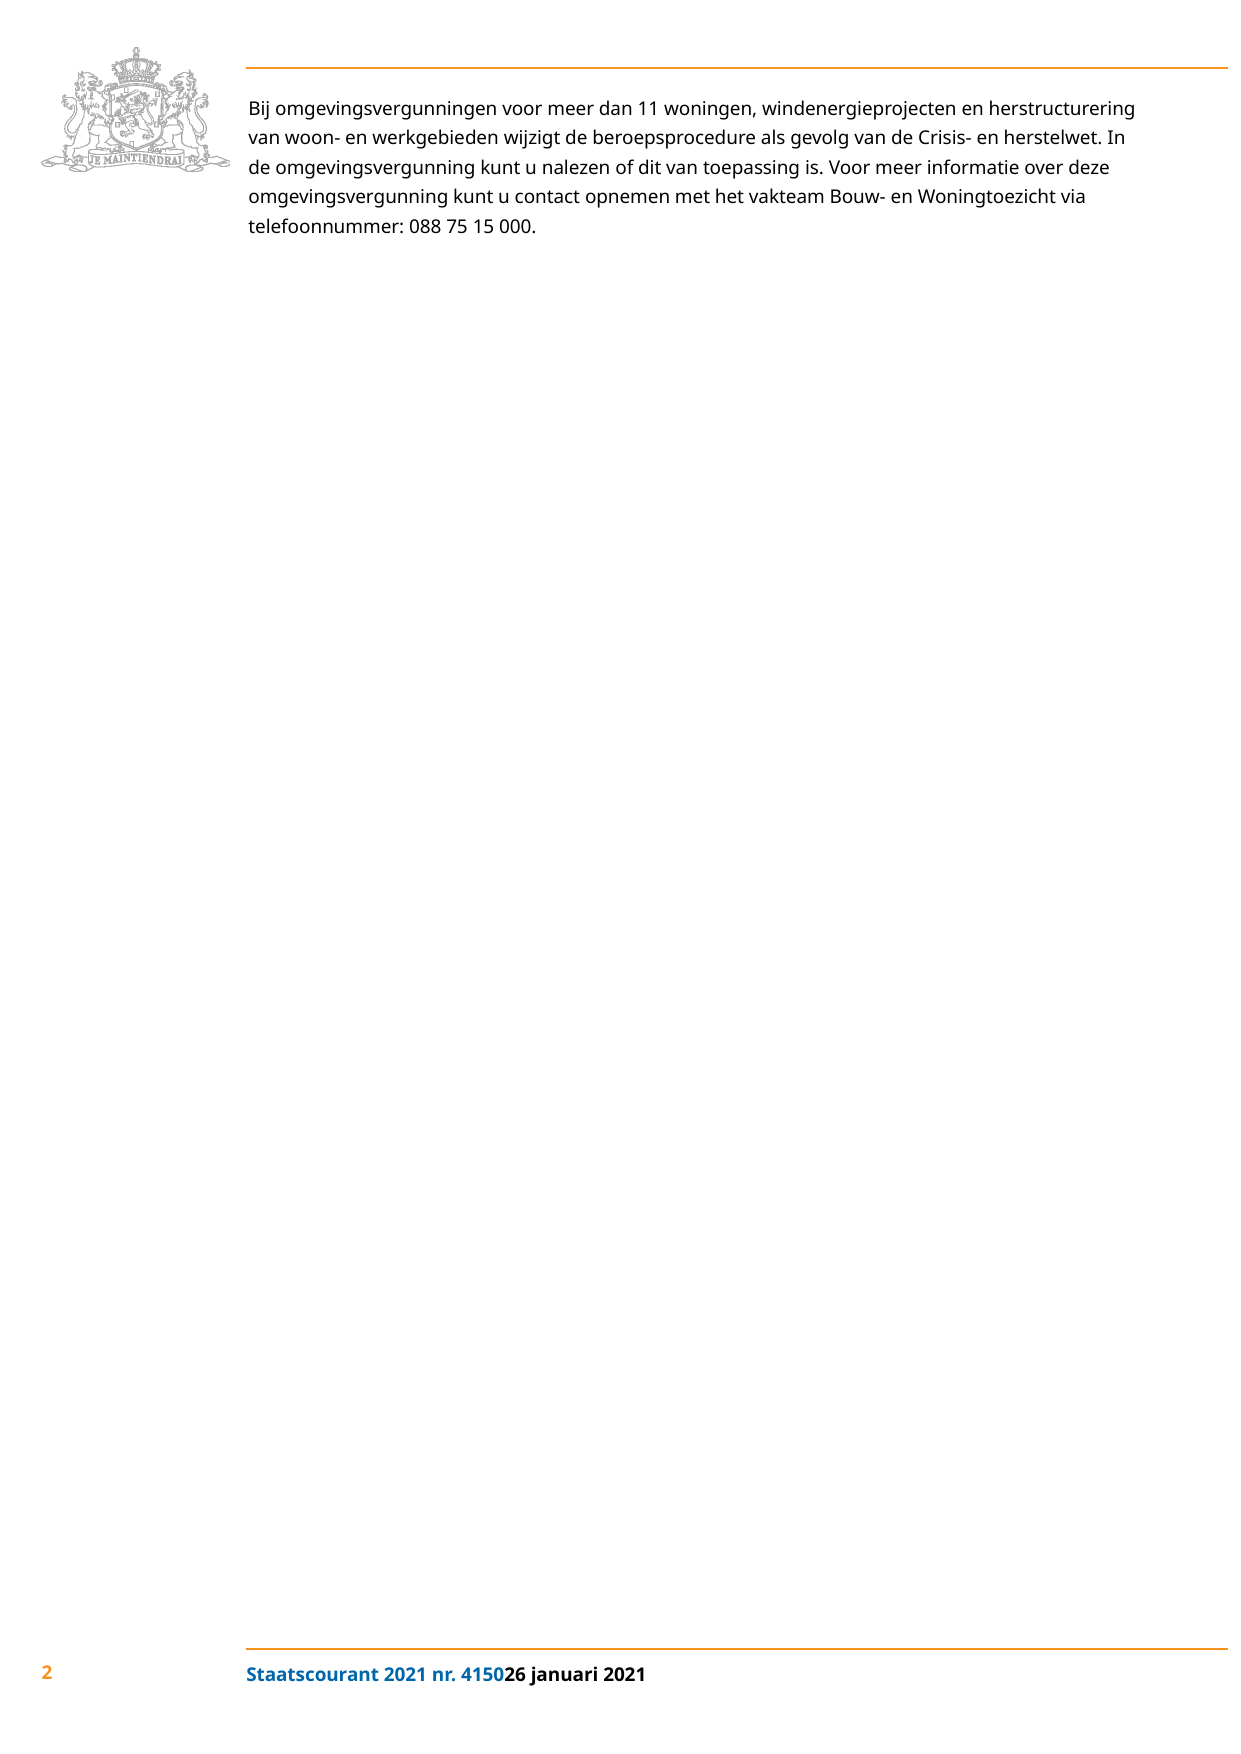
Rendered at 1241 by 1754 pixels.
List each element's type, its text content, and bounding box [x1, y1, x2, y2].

text Bij omgevingsvergunningen voor meer dan 11 woningen, windenergieprojecten en herstructurering van woon- en werkgebieden wijzigt de beroepsprocedure als gevolg van de Crisis- en herstelwet. In de omgevingsvergunning kunt u nalezen of dit van toepassing is. Voor meer informatie over deze omgevingsvergunning kunt u contact opnemen met het vakteam Bouw- en Woningtoezicht via telefoonnummer: 088 75 15 000. [248, 95, 1152, 239]
picture [41, 47, 231, 172]
